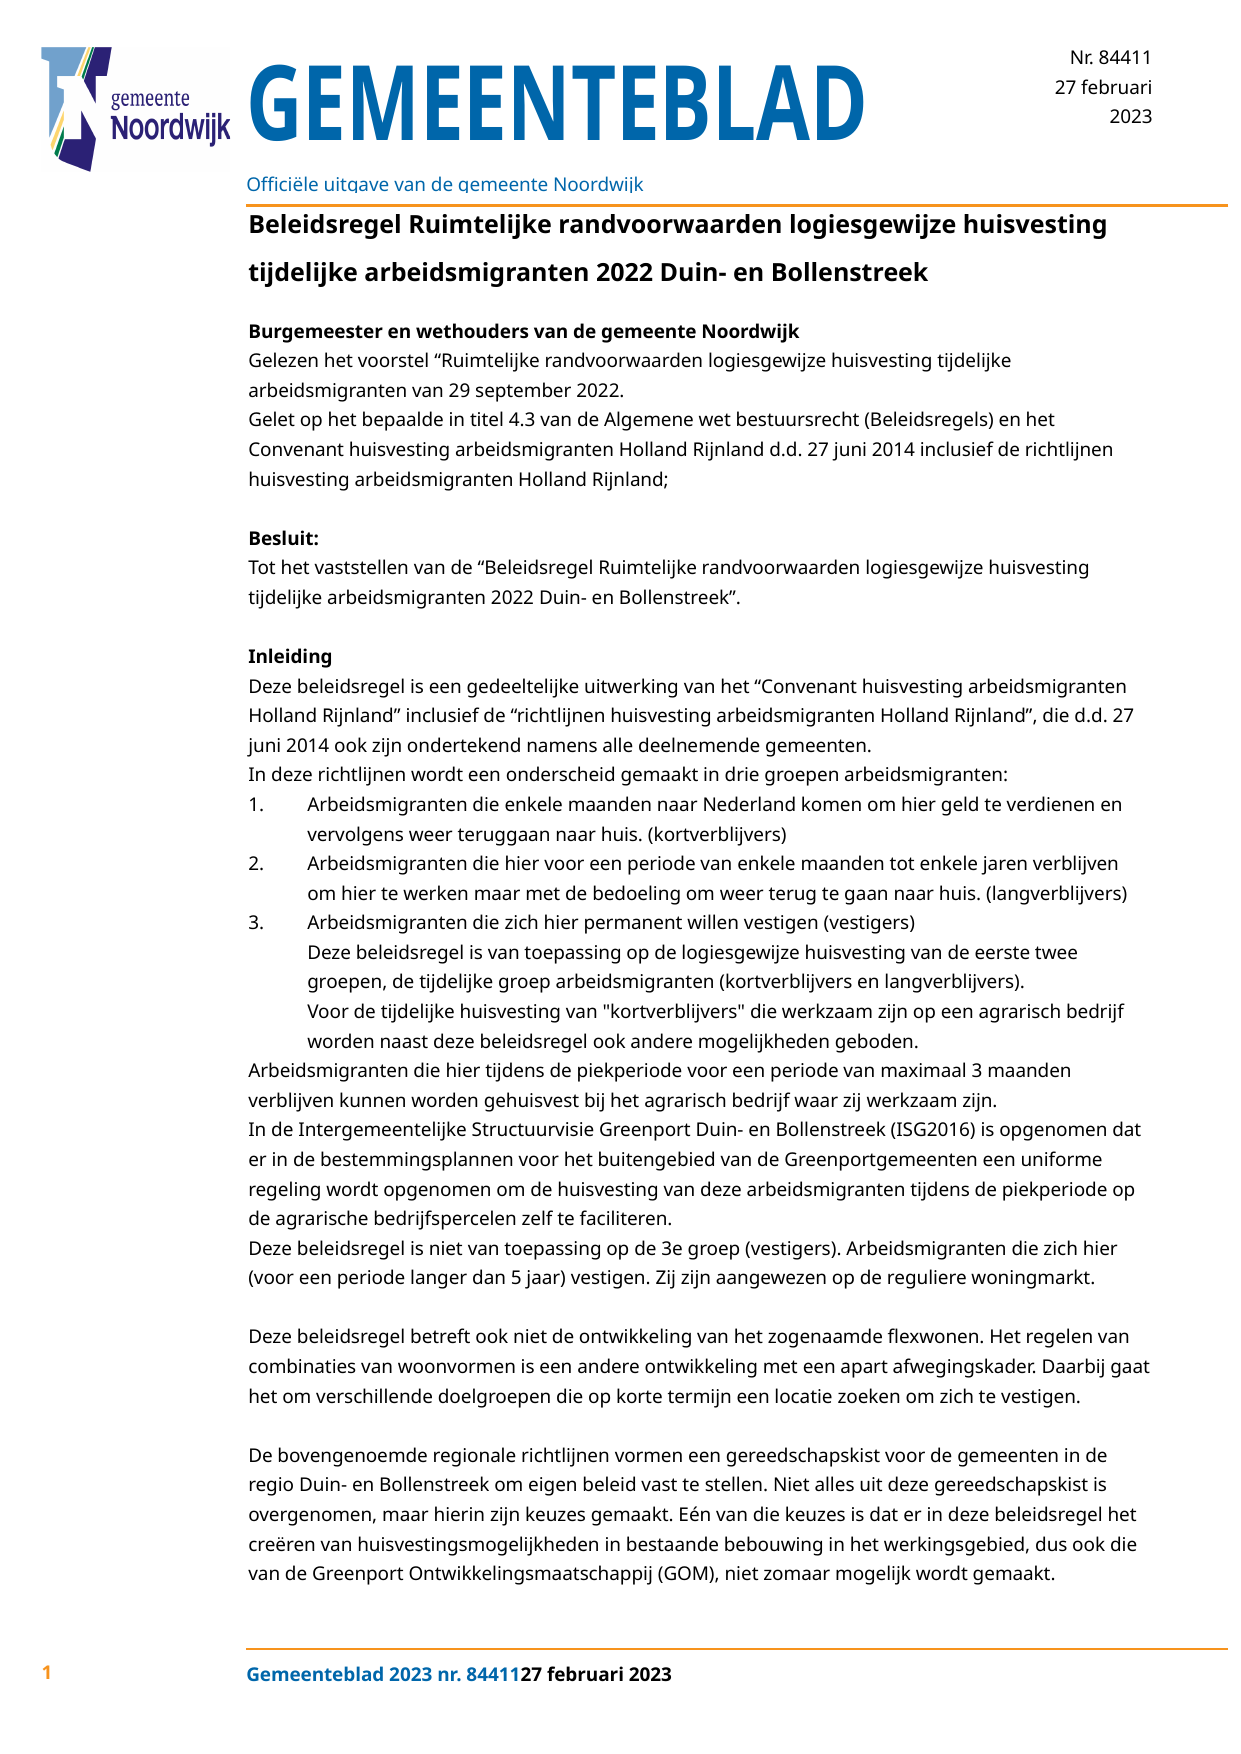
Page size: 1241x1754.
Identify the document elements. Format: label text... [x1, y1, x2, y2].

text In de Intergemeentelijke Structuurvisie Greenport Duin- en Bollenstreek (ISG2016) is opgenomen dat er in de bestemmingsplannen voor het buitengebied van de Greenportgemeenten een uniforme regeling wordt opgenomen om de huisvesting van deze arbeidsmigranten tijdens de piekperiode op de agrarische bedrijfspercelen zelf te faciliteren. [248, 1117, 1152, 1231]
list Voor de tijdelijke huisvesting van "kortverblijvers" die werkzaam zijn op een agrarisch bedrijf worden naast deze beleidsregel ook andere mogelijkheden geboden. [248, 998, 1152, 1054]
text Arbeidsmigranten die hier tijdens de piekperiode voor een periode van maximaal 3 maanden verblijven kunnen worden gehuisvest bij het agrarisch bedrijf waar zij werkzaam zijn. [248, 1057, 1152, 1113]
text Tot het vaststellen van de “Beleidsregel Ruimtelijke randvoorwaarden logiesgewijze huisvesting tijdelijke arbeidsmigranten 2022 Duin- en Bollenstreek”. [248, 554, 1152, 610]
text Besluit: [248, 525, 1152, 551]
text Deze beleidsregel is niet van toepassing op de 3e groep (vestigers). Arbeidsmigranten die zich hier (voor een periode langer dan 5 jaar) vestigen. Zij zijn aangewezen op de reguliere woningmarkt. [248, 1235, 1152, 1290]
picture [41, 47, 231, 172]
list Arbeidsmigranten die zich hier permanent willen vestigen (vestigers) [248, 909, 1152, 935]
text Beleidsregel Ruimtelijke randvoorwaarden logiesgewijze huisvesting tijdelijke arbeidsmigranten 2022 Duin- en Bollenstreek [248, 207, 1152, 288]
text Burgemeester en wethouders van de gemeente Noordwijk [248, 318, 1152, 344]
text De bovengenoemde regionale richtlijnen vormen een gereedschapskist voor de gemeenten in de regio Duin- en Bollenstreek om eigen beleid vast te stellen. Niet alles uit deze gereedschapskist is overgenomen, maar hierin zijn keuzes gemaakt. Eén van die keuzes is dat er in deze beleidsregel het creëren van huisvestingsmogelijkheden in bestaande bebouwing in het werkingsgebied, dus ook die van de Greenport Ontwikkelingsmaatschappij (GOM), niet zomaar mogelijk wordt gemaakt. [248, 1442, 1152, 1586]
list Arbeidsmigranten die hier voor een periode van enkele maanden tot enkele jaren verblijven om hier te werken maar met de bedoeling om weer terug te gaan naar huis. (langverblijvers) [248, 850, 1152, 906]
text In deze richtlijnen wordt een onderscheid gemaakt in drie groepen arbeidsmigranten: [248, 762, 1152, 787]
text Deze beleidsregel betreft ook niet de ontwikkeling van het zogenaamde flexwonen. Het regelen van combinaties van woonvormen is een andere ontwikkeling met een apart afwegingskader. Daarbij gaat het om verschillende doelgroepen die op korte termijn een locatie zoeken om zich te vestigen. [248, 1324, 1152, 1409]
text Gelet op het bepaalde in titel 4.3 van de Algemene wet bestuursrecht (Beleidsregels) en het Convenant huisvesting arbeidsmigranten Holland Rijnland d.d. 27 juni 2014 inclusief de richtlijnen huisvesting arbeidsmigranten Holland Rijnland; [248, 407, 1152, 492]
text Deze beleidsregel is een gedeeltelijke uitwerking van het “Convenant huisvesting arbeidsmigranten Holland Rijnland” inclusief de “richtlijnen huisvesting arbeidsmigranten Holland Rijnland”, die d.d. 27 juni 2014 ook zijn ondertekend namens alle deelnemende gemeenten. [248, 673, 1152, 758]
list Deze beleidsregel is van toepassing op de logiesgewijze huisvesting van de eerste twee groepen, de tijdelijke groep arbeidsmigranten (kortverblijvers en langverblijvers). [248, 939, 1152, 994]
list Arbeidsmigranten die enkele maanden naar Nederland komen om hier geld te verdienen en vervolgens weer teruggaan naar huis. (kortverblijvers) [248, 791, 1152, 847]
text Gelezen het voorstel “Ruimtelijke randvoorwaarden logiesgewijze huisvesting tijdelijke arbeidsmigranten van 29 september 2022. [248, 347, 1152, 403]
text Inleiding [248, 643, 1152, 669]
